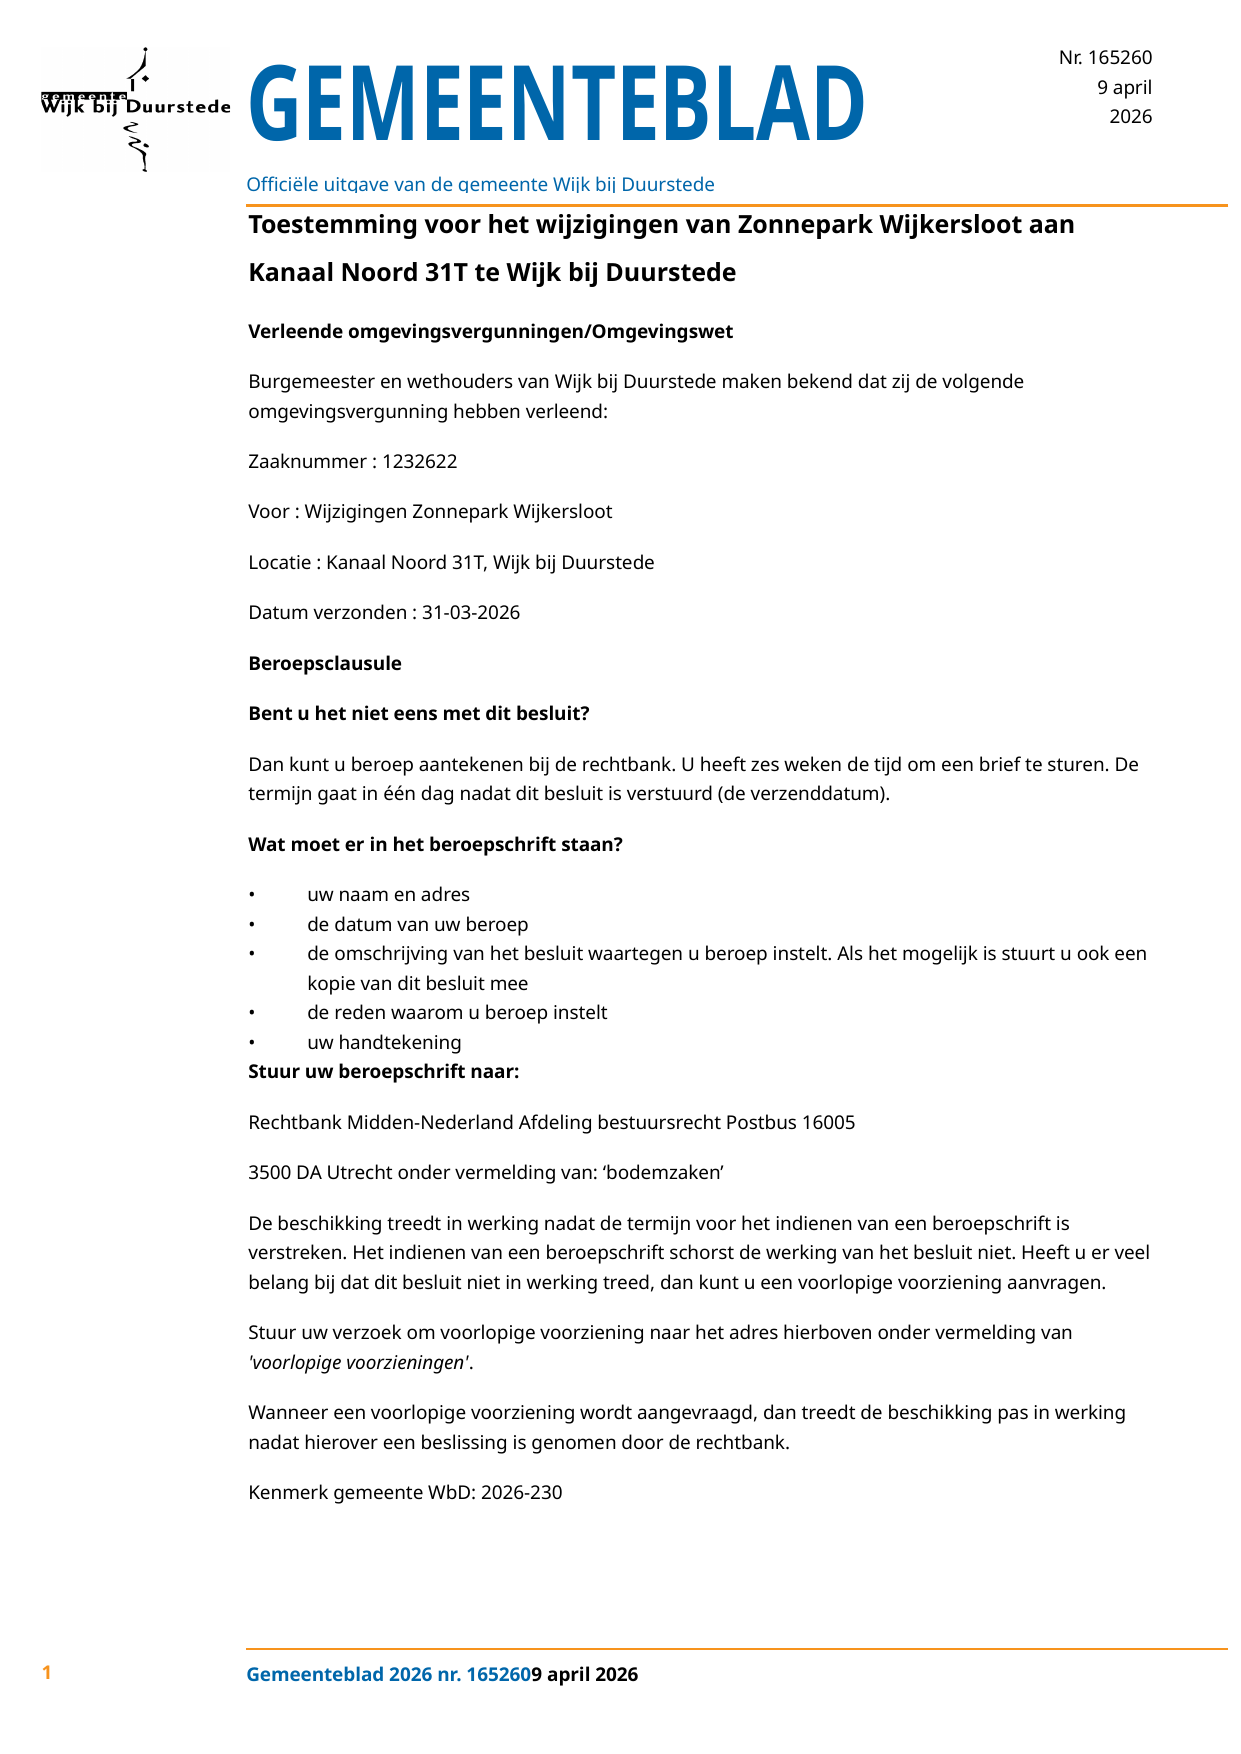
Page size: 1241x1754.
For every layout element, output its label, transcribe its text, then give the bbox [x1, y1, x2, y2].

text Wat moet er in het beroepschrift staan? [248, 831, 1152, 857]
text Voor : Wijzigingen Zonnepark Wijkersloot [248, 499, 1152, 524]
text Burgemeester en wethouders van Wijk bij Duurstede maken bekend dat zij de volgende omgevingsvergunning hebben verleend: [248, 368, 1152, 424]
text Locatie : Kanaal Noord 31T, Wijk bij Duurstede [248, 549, 1152, 575]
text Stuur uw beroepschrift naar: [248, 1059, 1152, 1084]
text 3500 DA Utrecht onder vermelding van: ‘bodemzaken’ [248, 1159, 1152, 1185]
text Kenmerk gemeente WbD: 2026-230 [248, 1479, 1152, 1505]
text Bent u het niet eens met dit besluit? [248, 700, 1152, 726]
text Datum verzonden : 31-03-2026 [248, 599, 1152, 625]
text Verleende omgevingsvergunningen/Omgevingswet [248, 318, 1152, 344]
list de omschrijving van het besluit waartegen u beroep instelt. Als het mogelijk is stuurt u ook een kopie van dit besluit mee [248, 940, 1152, 996]
text Wanneer een voorlopige voorziening wordt aangevraagd, dan treedt de beschikking pas in werking nadat hierover een beslissing is genomen door de rechtbank. [248, 1399, 1152, 1455]
list uw handtekening [248, 1029, 1152, 1055]
text Toestemming voor het wijzigingen van Zonnepark Wijkersloot aan Kanaal Noord 31T te Wijk bij Duurstede [248, 207, 1152, 288]
text De beschikking treedt in werking nadat de termijn voor het indienen van een beroepschrift is verstreken. Het indienen van een beroepschrift schorst de werking van het besluit niet. Heeft u er veel belang bij dat dit besluit niet in werking treed, dan kunt u een voorlopige voorziening aanvragen. [248, 1210, 1152, 1295]
list de reden waarom u beroep instelt [248, 999, 1152, 1025]
text Dan kunt u beroep aantekenen bij de rechtbank. U heeft zes weken de tijd om een brief te sturen. De termijn gaat in één dag nadat dit besluit is verstuurd (de verzenddatum). [248, 751, 1152, 806]
text Rechtbank Midden-Nederland Afdeling bestuursrecht Postbus 16005 [248, 1109, 1152, 1135]
text Zaaknummer : 1232622 [248, 448, 1152, 474]
text Beroepsclausule [248, 650, 1152, 676]
list uw naam en adres [248, 881, 1152, 907]
picture [41, 47, 231, 172]
list de datum van uw beroep [248, 911, 1152, 937]
text Stuur uw verzoek om voorlopige voorziening naar het adres hierboven onder vermelding van 'voorlopige voorzieningen'. [248, 1319, 1152, 1375]
